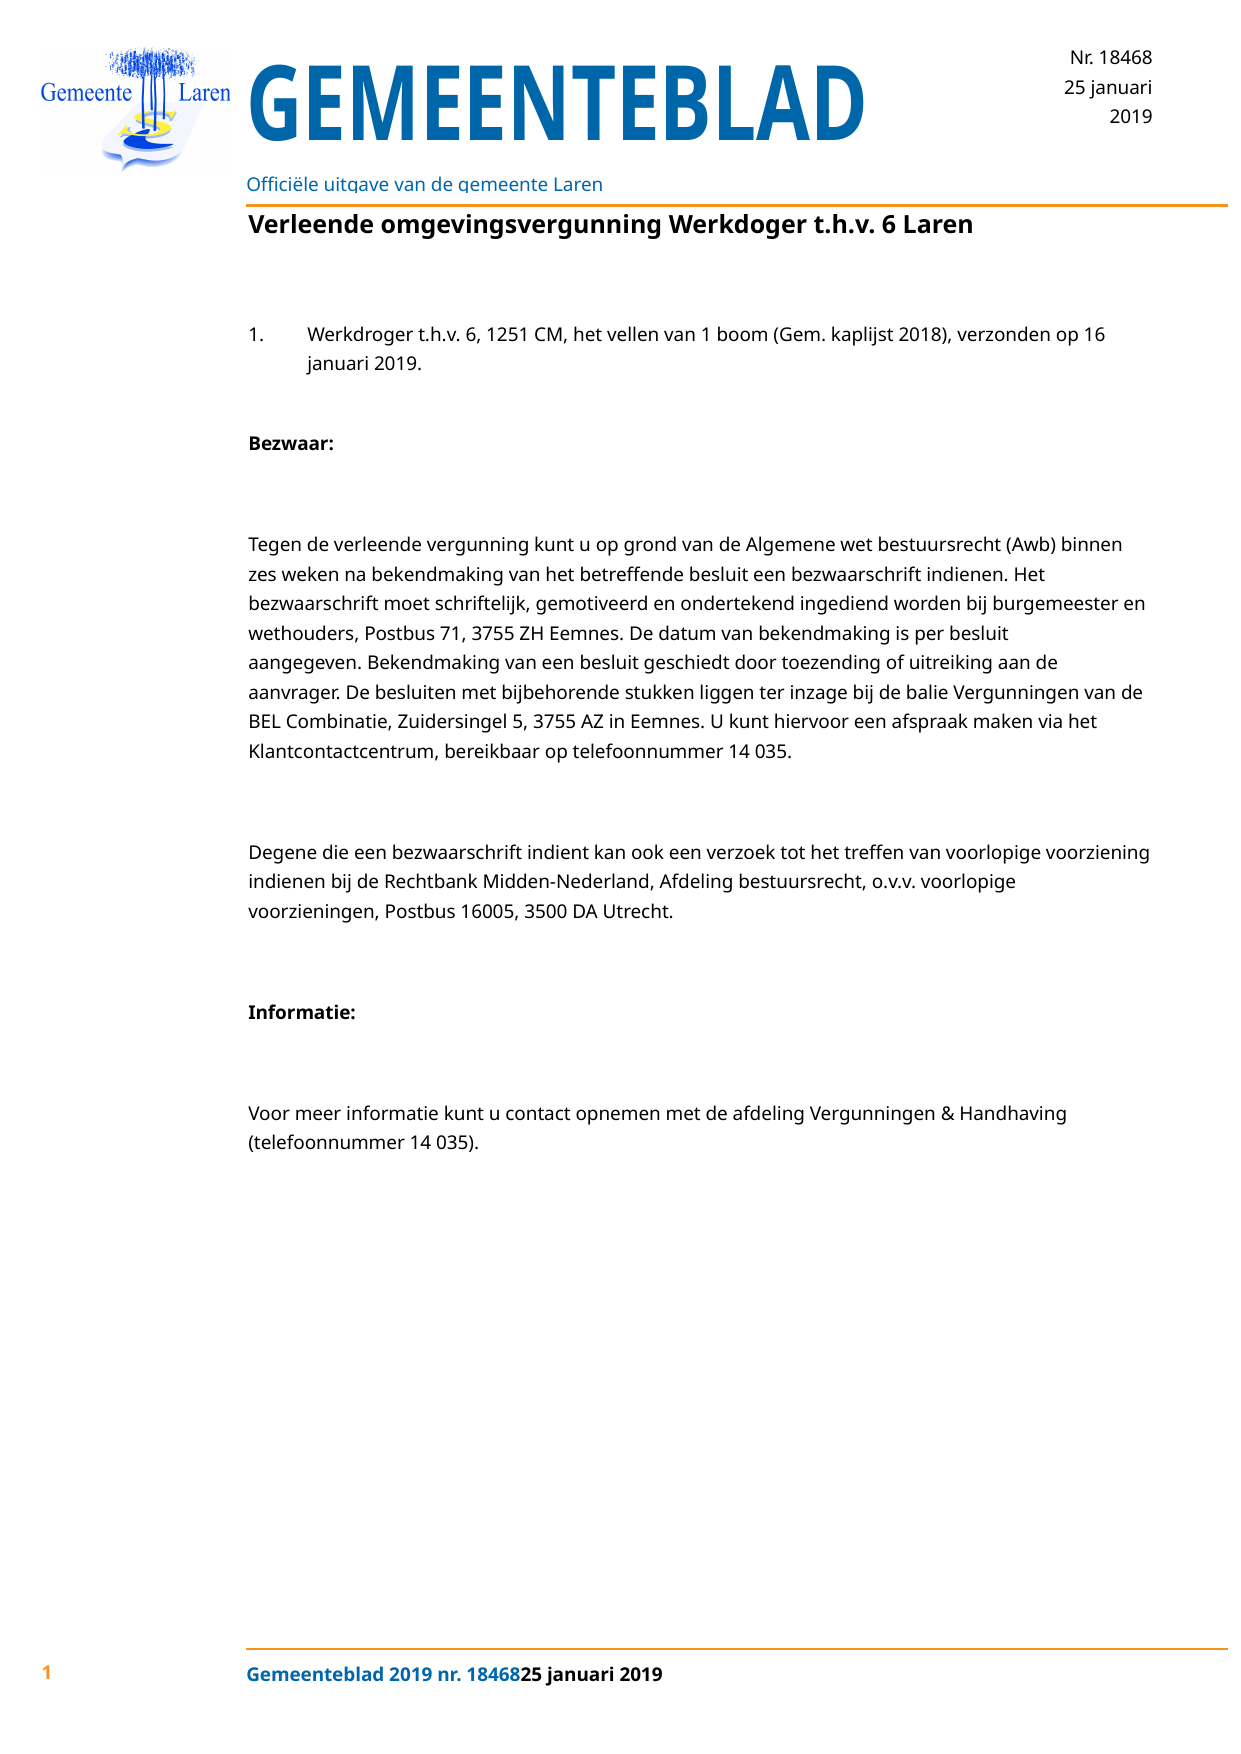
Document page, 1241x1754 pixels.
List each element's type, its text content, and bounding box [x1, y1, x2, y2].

text Tegen de verleende vergunning kunt u op grond van de Algemene wet bestuursrecht (Awb) binnen zes weken na bekendmaking van het betreffende besluit een bezwaarschrift indienen. Het bezwaarschrift moet schriftelijk, gemotiveerd en ondertekend ingediend worden bij burgemeester en wethouders, Postbus 71, 3755 ZH Eemnes. De datum van bekendmaking is per besluit aangegeven. Bekendmaking van een besluit geschiedt door toezending of uitreiking aan de aanvrager. De besluiten met bijbehorende stukken liggen ter inzage bij de balie Vergunningen van de BEL Combinatie, Zuidersingel 5, 3755 AZ in Eemnes. U kunt hiervoor een afspraak maken via het Klantcontactcentrum, bereikbaar op telefoonnummer 14 035. [248, 531, 1152, 764]
list Werkdroger t.h.v. 6, 1251 CM, het vellen van 1 boom (Gem. kaplijst 2018), verzonden op 16 januari 2019. [248, 321, 1152, 376]
text Voor meer informatie kunt u contact opnemen met de afdeling Vergunningen & Handhaving (telefoonnummer 14 035). [248, 1100, 1152, 1155]
text Informatie: [248, 999, 1152, 1025]
text Verleende omgevingsvergunning Werkdoger t.h.v. 6 Laren [248, 207, 1152, 241]
text Degene die een bezwaarschrift indient kan ook een verzoek tot het treffen van voorlopige voorziening indienen bij de Rechtbank Midden-Nederland, Afdeling bestuursrecht, o.v.v. voorlopige voorzieningen, Postbus 16005, 3500 DA Utrecht. [248, 839, 1152, 924]
text Bezwaar: [248, 430, 1152, 456]
picture [41, 47, 231, 172]
